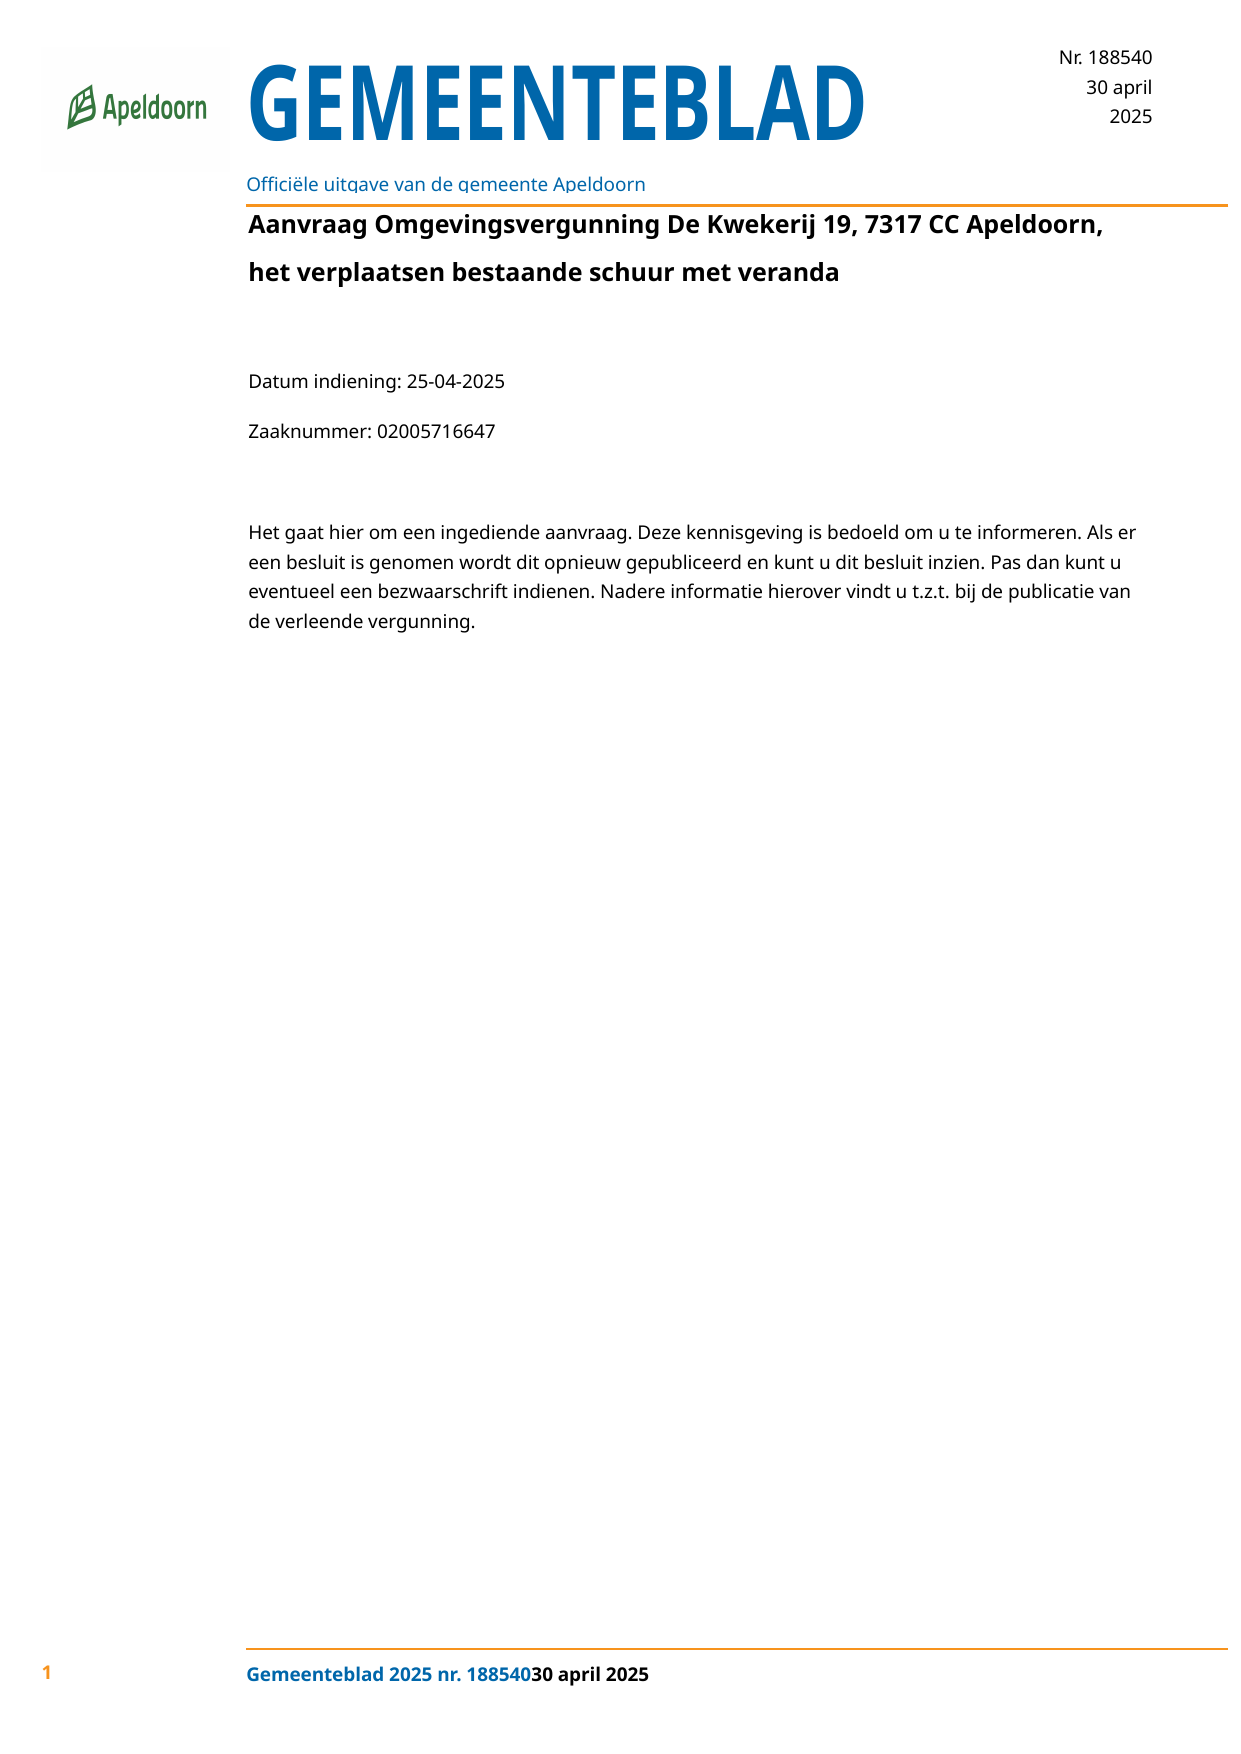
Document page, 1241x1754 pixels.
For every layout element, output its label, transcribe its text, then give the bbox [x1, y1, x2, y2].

text Aanvraag Omgevingsvergunning De Kwekerij 19, 7317 CC Apeldoorn, het verplaatsen bestaande schuur met veranda [248, 207, 1152, 288]
picture [41, 47, 231, 172]
text Zaaknummer: 02005716647 [248, 419, 1152, 444]
text Datum indiening: 25-04-2025 [248, 368, 1152, 394]
text Het gaat hier om een ingediende aanvraag. Deze kennisgeving is bedoeld om u te informeren. Als er een besluit is genomen wordt dit opnieuw gepubliceerd en kunt u dit besluit inzien. Pas dan kunt u eventueel een bezwaarschrift indienen. Nadere informatie hierover vindt u t.z.t. bij de publicatie van de verleende vergunning. [248, 519, 1152, 634]
